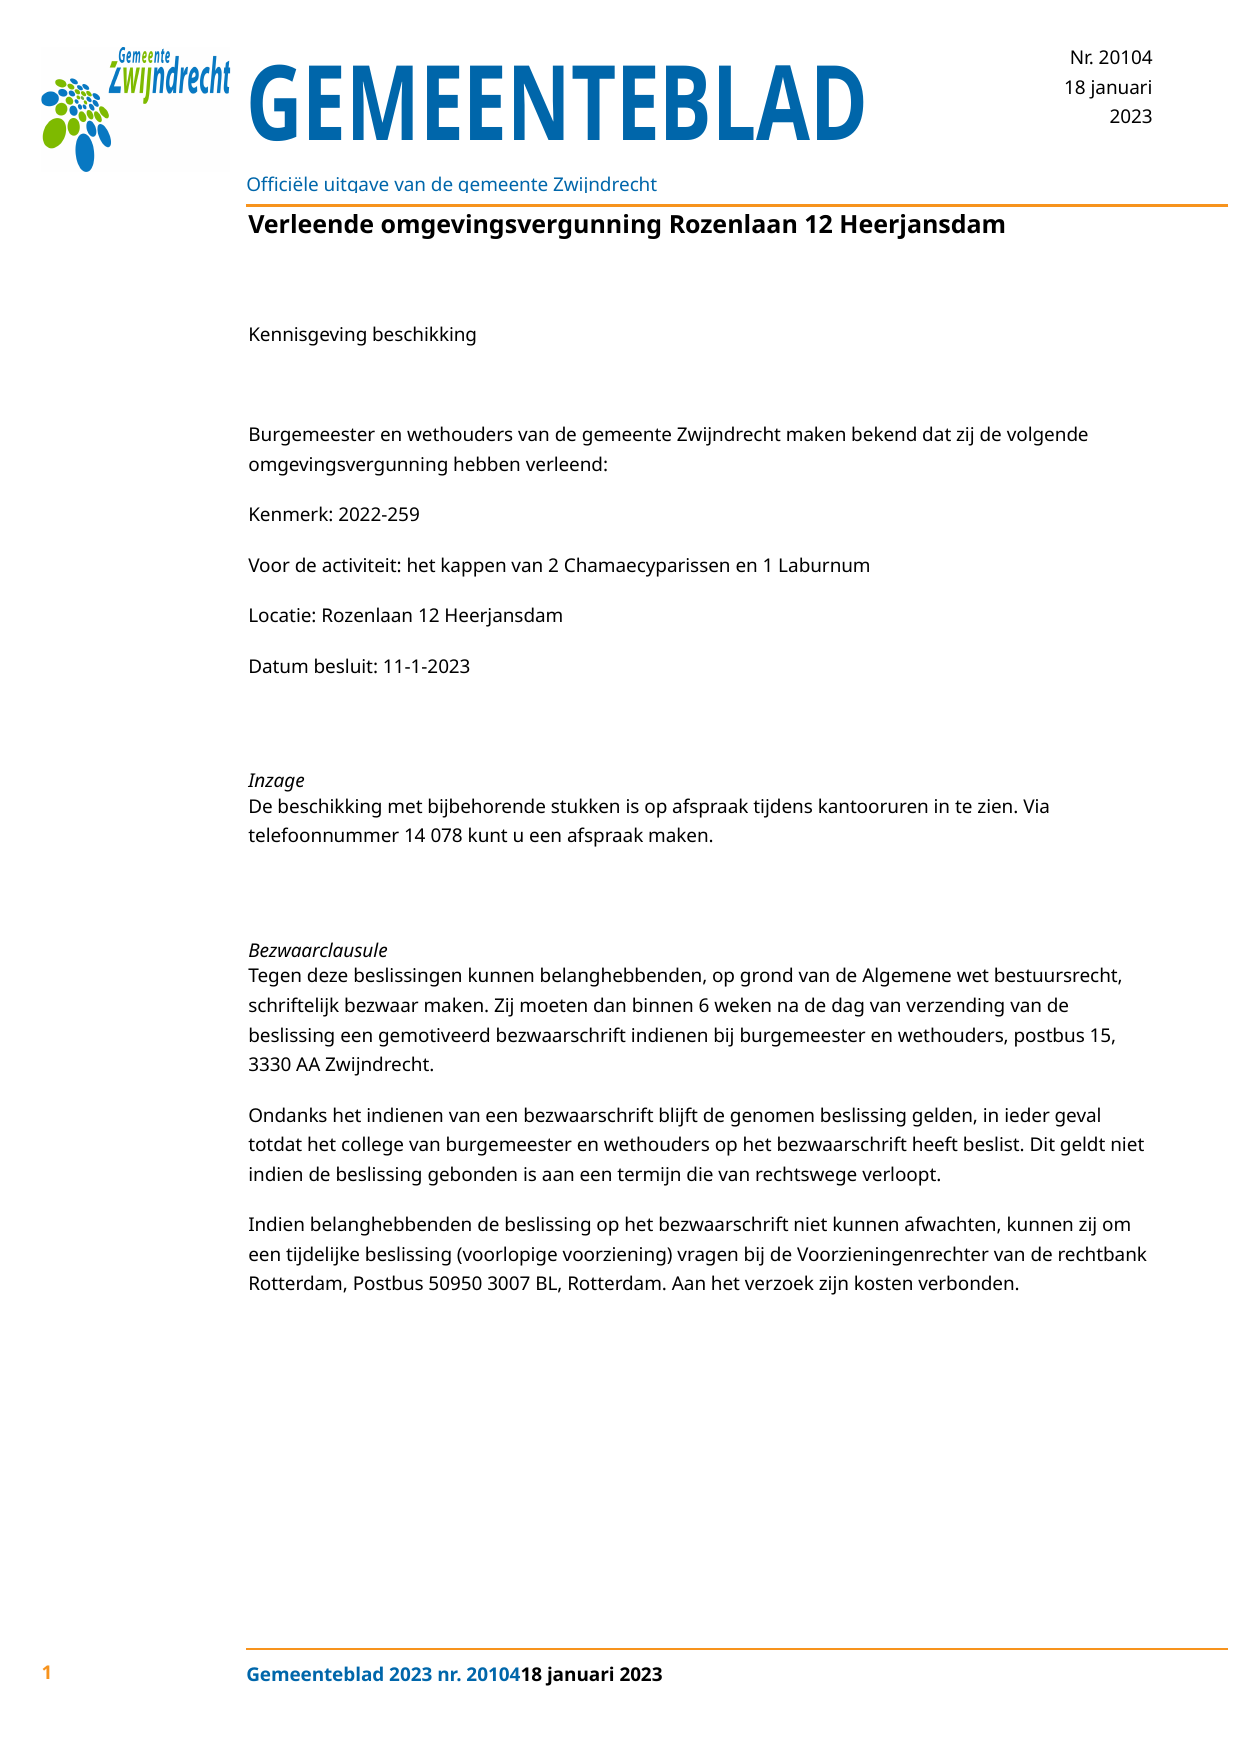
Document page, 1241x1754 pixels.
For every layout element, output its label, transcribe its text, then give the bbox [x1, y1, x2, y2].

text Datum besluit: 11-1-2023 [248, 653, 1152, 678]
text Kenmerk: 2022-259 [248, 502, 1152, 527]
text Indien belanghebbenden de beslissing op het bezwaarschrift niet kunnen afwachten, kunnen zij om een tijdelijke beslissing (voorlopige voorziening) vragen bij de Voorzieningenrechter van de rechtbank Rotterdam, Postbus 50950 3007 BL, Rotterdam. Aan het verzoek zijn kosten verbonden. [248, 1211, 1152, 1296]
text Burgemeester en wethouders van de gemeente Zwijndrecht maken bekend dat zij de volgende omgevingsvergunning hebben verleend: [248, 422, 1152, 477]
picture [41, 47, 231, 172]
text Kennisgeving beschikking [248, 321, 1152, 346]
text De beschikking met bijbehorende stukken is op afspraak tijdens kantooruren in te zien. Via telefoonnummer 14 078 kunt u een afspraak maken. [248, 793, 1152, 848]
text Ondanks het indienen van een bezwaarschrift blijft de genomen beslissing gelden, in ieder geval totdat het college van burgemeester en wethouders op het bezwaarschrift heeft beslist. Dit geldt niet indien de beslissing gebonden is aan een termijn die van rechtswege verloopt. [248, 1102, 1152, 1187]
text Voor de activiteit: het kappen van 2 Chamaecyparissen en 1 Laburnum [248, 552, 1152, 578]
text Tegen deze beslissingen kunnen belanghebbenden, op grond van de Algemene wet bestuursrecht, schriftelijk bezwaar maken. Zij moeten dan binnen 6 weken na de dag van verzending van de beslissing een gemotiveerd bezwaarschrift indienen bij burgemeester en wethouders, postbus 15, 3330 AA Zwijndrecht. [248, 963, 1152, 1077]
text Locatie: Rozenlaan 12 Heerjansdam [248, 602, 1152, 628]
text Verleende omgevingsvergunning Rozenlaan 12 Heerjansdam [248, 207, 1152, 241]
text Bezwaarclausule [248, 937, 1152, 963]
text Inzage [248, 767, 1152, 793]
